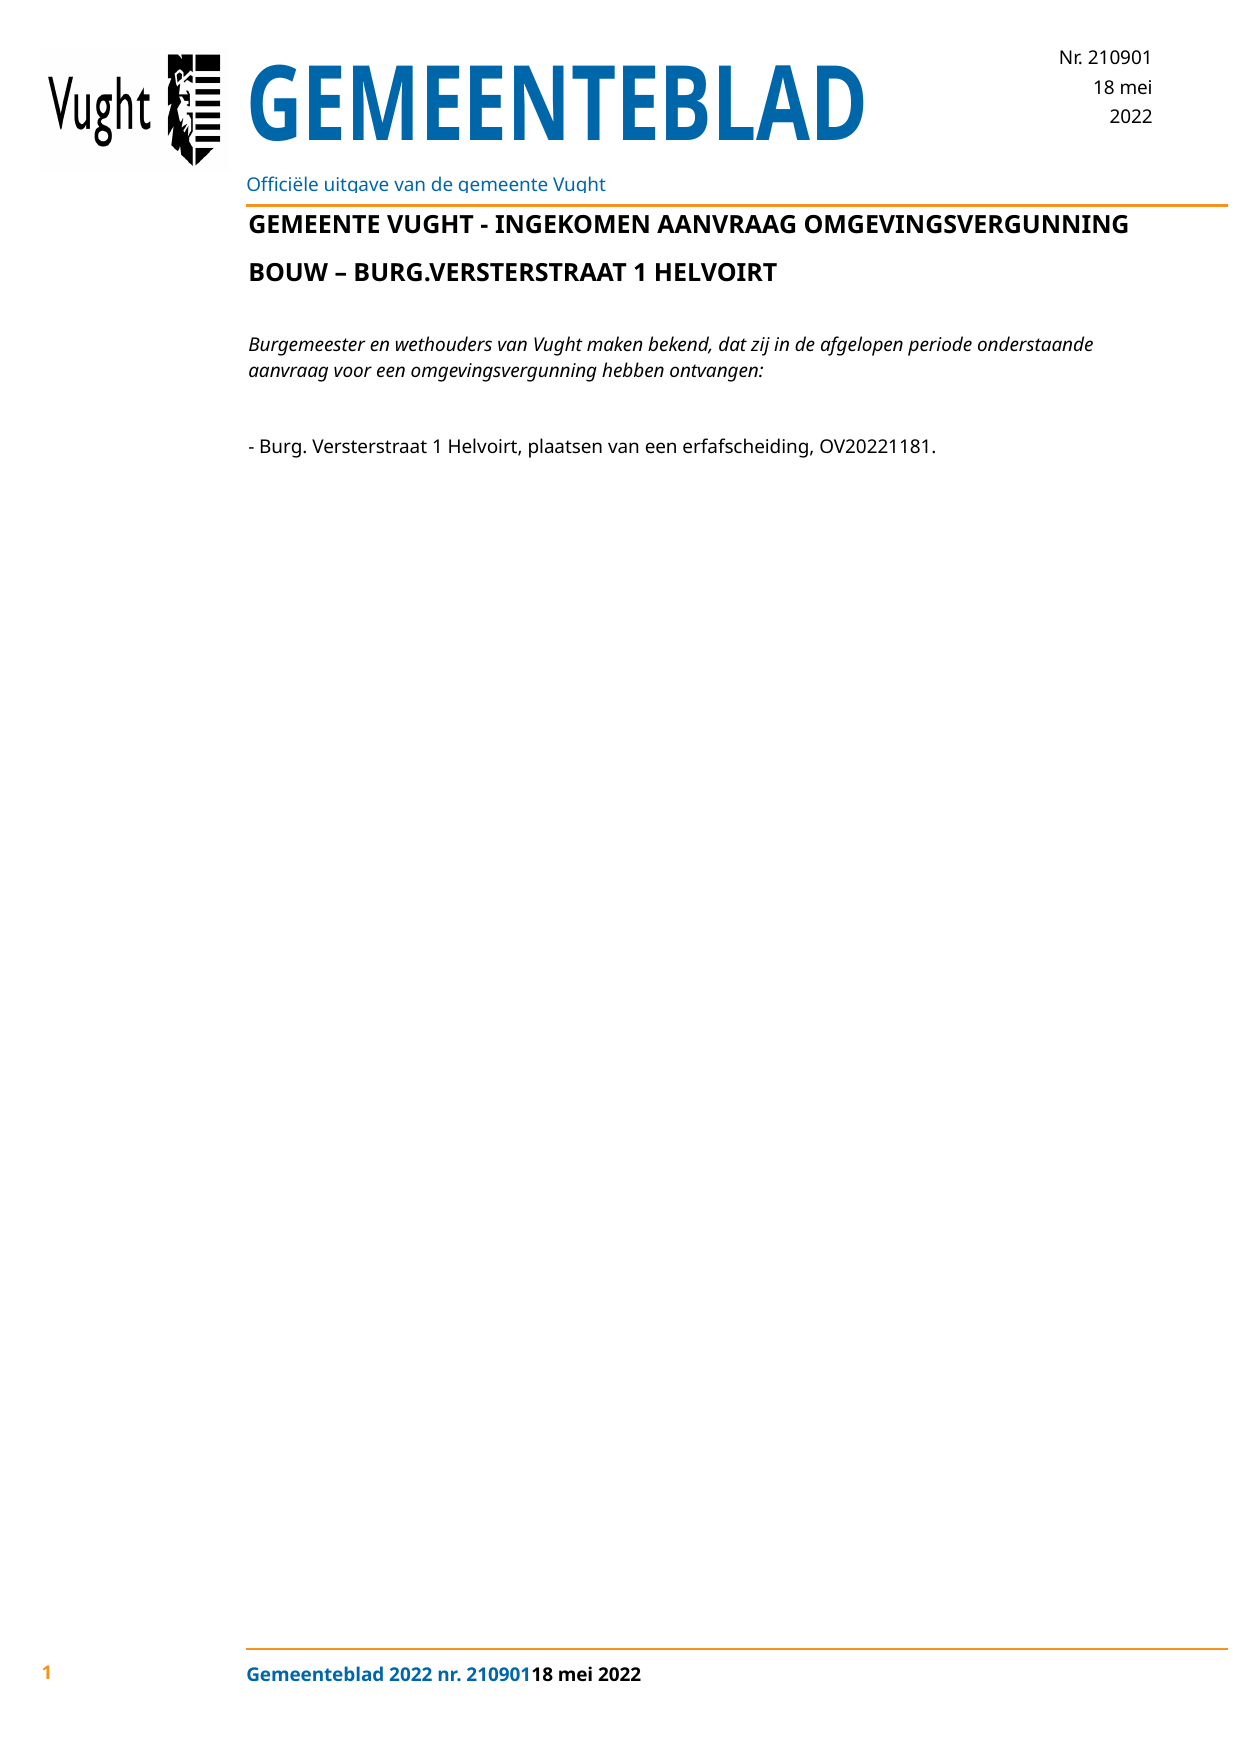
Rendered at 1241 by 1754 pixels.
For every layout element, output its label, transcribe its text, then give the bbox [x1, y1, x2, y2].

text Burgemeester en wethouders van Vught maken bekend, dat zij in de afgelopen periode onderstaande aanvraag voor een omgevingsvergunning hebben ontvangen: [248, 331, 1152, 383]
text - Burg. Versterstraat 1 Helvoirt, plaatsen van een erfafscheiding, OV20221181. [248, 433, 1152, 459]
picture [41, 47, 231, 172]
text GEMEENTE VUGHT - INGEKOMEN AANVRAAG OMGEVINGSVERGUNNING BOUW – BURG.VERSTERSTRAAT 1 HELVOIRT [248, 207, 1152, 288]
